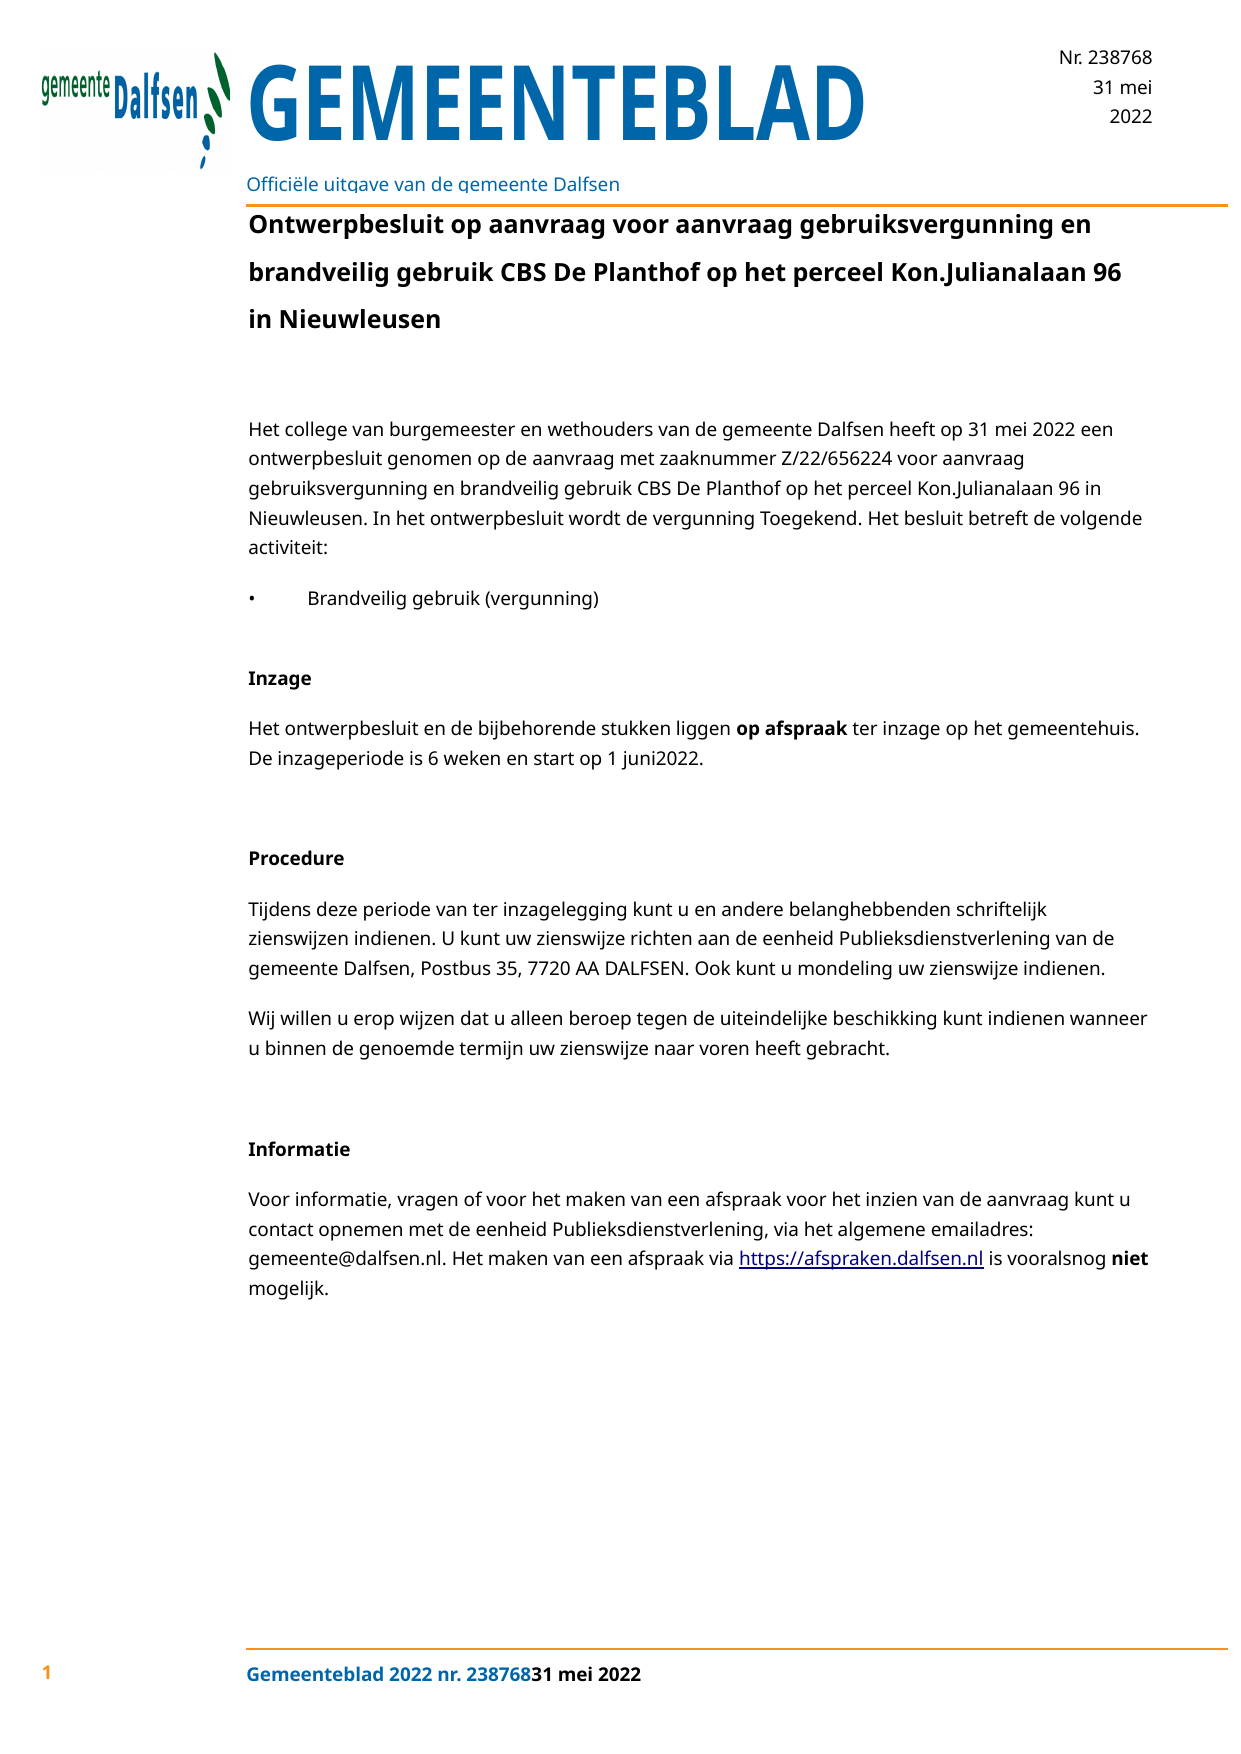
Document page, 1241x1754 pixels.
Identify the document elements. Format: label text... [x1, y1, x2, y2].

text Ontwerpbesluit op aanvraag voor aanvraag gebruiksvergunning en brandveilig gebruik CBS De Planthof op het perceel Kon.Julianalaan 96 in Nieuwleusen [248, 207, 1152, 336]
picture [41, 47, 231, 172]
list Brandveilig gebruik (vergunning) [248, 585, 1152, 610]
text Het ontwerpbesluit en de bijbehorende stukken liggen op afspraak ter inzage op het gemeentehuis. De inzageperiode is 6 weken en start op 1 juni2022. [248, 715, 1152, 770]
text Tijdens deze periode van ter inzagelegging kunt u en andere belanghebbenden schriftelijk zienswijzen indienen. U kunt uw zienswijze richten aan de eenheid Publieksdienstverlening van de gemeente Dalfsen, Postbus 35, 7720 AA DALFSEN. Ook kunt u mondeling uw zienswijze indienen. [248, 896, 1152, 981]
text Voor informatie, vragen of voor het maken van een afspraak voor het inzien van de aanvraag kunt u contact opnemen met de eenheid Publieksdienstverlening, via het algemene emailadres: gemeente@dalfsen.nl. Het maken van een afspraak via https://afspraken.dalfsen.nl is vooralsnog niet mogelijk. [248, 1186, 1152, 1301]
text Het college van burgemeester en wethouders van de gemeente Dalfsen heeft op 31 mei 2022 een ontwerpbesluit genomen op de aanvraag met zaaknummer Z/22/656224 voor aanvraag gebruiksvergunning en brandveilig gebruik CBS De Planthof op het perceel Kon.Julianalaan 96 in Nieuwleusen. In het ontwerpbesluit wordt de vergunning Toegekend. Het besluit betreft de volgende activiteit: [248, 416, 1152, 560]
text Procedure [248, 846, 1152, 871]
text Informatie [248, 1136, 1152, 1162]
text Inzage [248, 665, 1152, 690]
text Wij willen u erop wijzen dat u alleen beroep tegen de uiteindelijke beschikking kunt indienen wanneer u binnen de genoemde termijn uw zienswijze naar voren heeft gebracht. [248, 1006, 1152, 1061]
